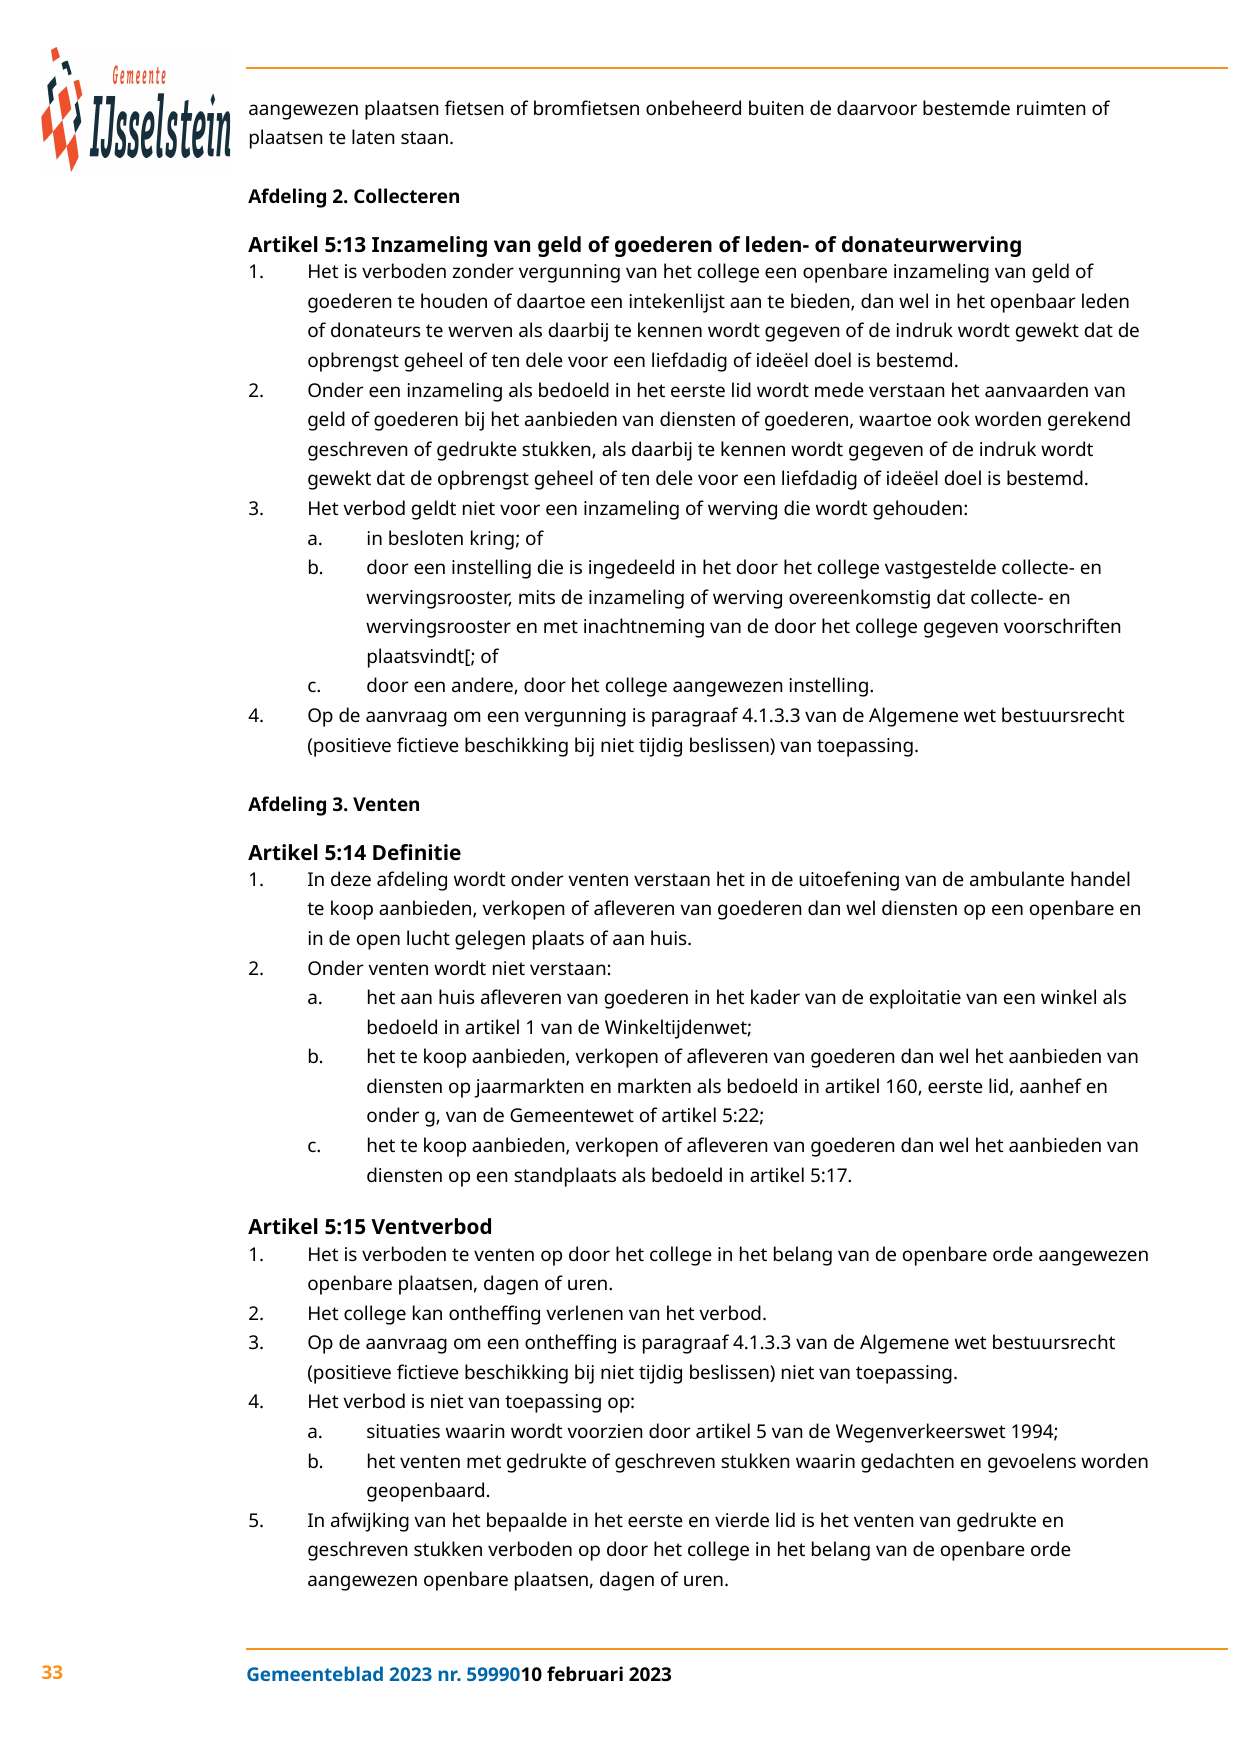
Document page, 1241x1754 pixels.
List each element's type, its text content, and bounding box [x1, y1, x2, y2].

list door een andere, door het college aangewezen instelling. [307, 673, 1152, 698]
list door een instelling die is ingedeeld in het door het college vastgestelde collecte- en wervingsrooster, mits de inzameling of werving overeenkomstig dat collecte- en wervingsrooster en met inachtneming van de door het college gegeven voorschriften plaatsvindt[; of [307, 554, 1152, 669]
picture [41, 47, 231, 172]
list Op de aanvraag om een ontheffing is paragraaf 4.1.3.3 van de Algemene wet bestuursrecht (positieve fictieve beschikking bij niet tijdig beslissen) niet van toepassing. [248, 1329, 1152, 1385]
list Het verbod is niet van toepassing op: [248, 1389, 1152, 1414]
list situaties waarin wordt voorzien door artikel 5 van de Wegenverkeerswet 1994; [307, 1418, 1152, 1444]
list het aan huis afleveren van goederen in het kader van de exploitatie van een winkel als bedoeld in artikel 1 van de Winkeltijdenwet; [307, 984, 1152, 1040]
list Op de aanvraag om een vergunning is paragraaf 4.1.3.3 van de Algemene wet bestuursrecht (positieve fictieve beschikking bij niet tijdig beslissen) van toepassing. [248, 702, 1152, 758]
text Artikel 5:15 Ventverbod [248, 1212, 1152, 1241]
list Onder een inzameling als bedoeld in het eerste lid wordt mede verstaan het aanvaarden van geld of goederen bij het aanbieden van diensten of goederen, waartoe ook worden gerekend geschreven of gedrukte stukken, als daarbij te kennen wordt gegeven of de indruk wordt gewekt dat de opbrengst geheel of ten dele voor een liefdadig of ideëel doel is bestemd. [248, 377, 1152, 491]
list Het is verboden zonder vergunning van het college een openbare inzameling van geld of goederen te houden of daartoe een intekenlijst aan te bieden, dan wel in het openbaar leden of donateurs te werven als daarbij te kennen wordt gegeven of de indruk wordt gewekt dat de opbrengst geheel of ten dele voor een liefdadig of ideëel doel is bestemd. [248, 258, 1152, 373]
list Onder venten wordt niet verstaan: [248, 955, 1152, 981]
list in besloten kring; of [307, 525, 1152, 551]
list In deze afdeling wordt onder venten verstaan het in de uitoefening van de ambulante handel te koop aanbieden, verkopen of afleveren van goederen dan wel diensten op een openbare en in de open lucht gelegen plaats of aan huis. [248, 866, 1152, 951]
list In afwijking van het bepaalde in het eerste en vierde lid is het venten van gedrukte en geschreven stukken verboden op door het college in het belang van de openbare orde aangewezen openbare plaatsen, dagen of uren. [248, 1507, 1152, 1592]
list Het verbod geldt niet voor een inzameling of werving die wordt gehouden: [248, 495, 1152, 521]
list het te koop aanbieden, verkopen of afleveren van goederen dan wel het aanbieden van diensten op jaarmarkten en markten als bedoeld in artikel 160, eerste lid, aanhef en onder g, van de Gemeentewet of artikel 5:22; [307, 1043, 1152, 1128]
list Het college kan ontheffing verlenen van het verbod. [248, 1300, 1152, 1326]
list het venten met gedrukte of geschreven stukken waarin gedachten en gevoelens worden geopenbaard. [307, 1448, 1152, 1503]
text Artikel 5:13 Inzameling van geld of goederen of leden- of donateurwerving [248, 230, 1152, 258]
text Afdeling 2. Collecteren [248, 183, 1152, 209]
text aangewezen plaatsen fietsen of bromfietsen onbeheerd buiten de daarvoor bestemde ruimten of plaatsen te laten staan. [248, 95, 1152, 150]
text Afdeling 3. Venten [248, 791, 1152, 817]
text Artikel 5:14 Definitie [248, 838, 1152, 866]
list Het is verboden te venten op door het college in het belang van de openbare orde aangewezen openbare plaatsen, dagen of uren. [248, 1241, 1152, 1296]
list het te koop aanbieden, verkopen of afleveren van goederen dan wel het aanbieden van diensten op een standplaats als bedoeld in artikel 5:17. [307, 1132, 1152, 1188]
